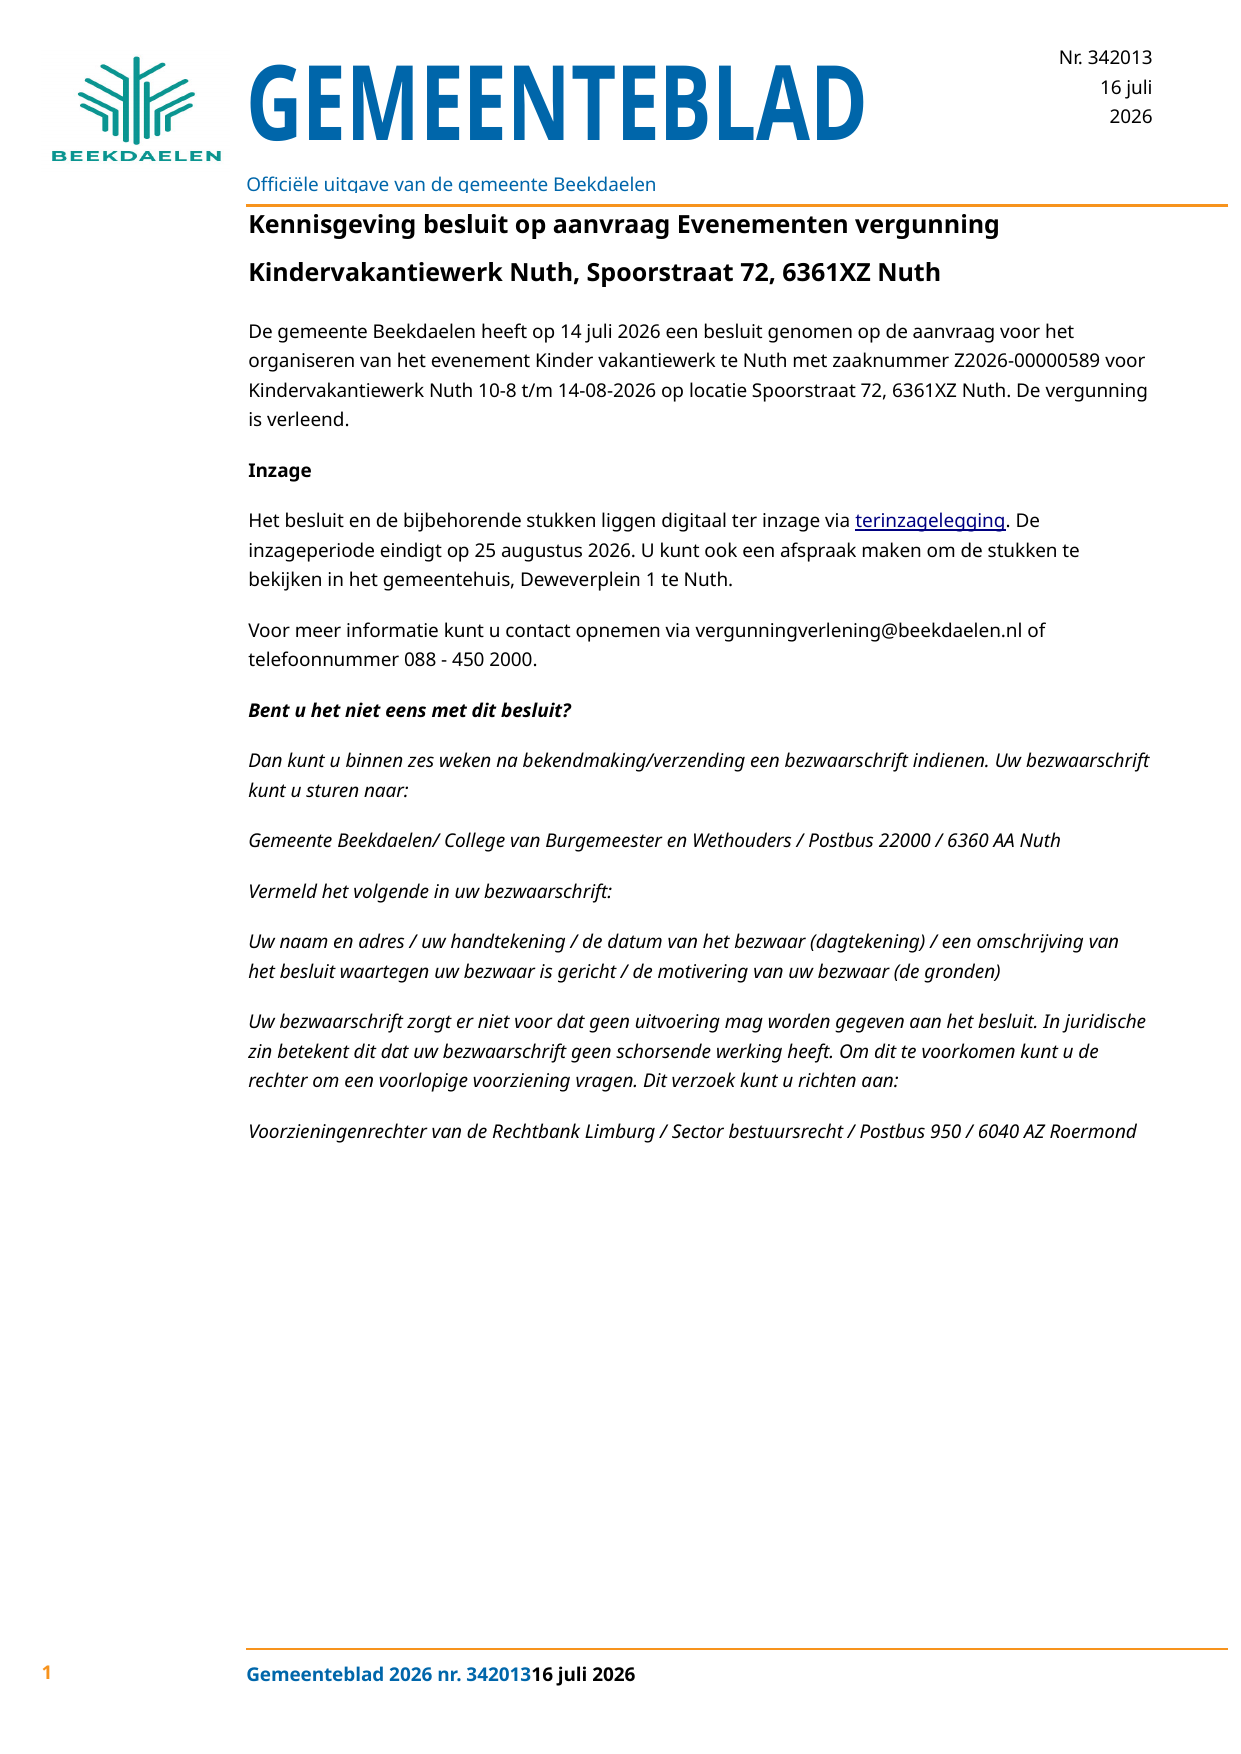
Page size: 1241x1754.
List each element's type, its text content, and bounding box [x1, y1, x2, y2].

text De gemeente Beekdaelen heeft op 14 juli 2026 een besluit genomen op de aanvraag voor het organiseren van het evenement Kinder vakantiewerk te Nuth met zaaknummer Z2026-00000589 voor Kindervakantiewerk Nuth 10-8 t/m 14-08-2026 op locatie Spoorstraat 72, 6361XZ Nuth. De vergunning is verleend. [248, 318, 1152, 432]
text Voor meer informatie kunt u contact opnemen via vergunningverlening@beekdaelen.nl of telefoonnummer 088 - 450 2000. [248, 617, 1152, 672]
text Vermeld het volgende in uw bezwaarschrift: [248, 878, 1152, 904]
text Uw bezwaarschrift zorgt er niet voor dat geen uitvoering mag worden gegeven aan het besluit. In juridische zin betekent dit dat uw bezwaarschrift geen schorsende werking heeft. Om dit te voorkomen kunt u de rechter om een voorlopige voorziening vragen. Dit verzoek kunt u richten aan: [248, 1008, 1152, 1093]
text Bent u het niet eens met dit besluit? [248, 697, 1152, 723]
text Kennisgeving besluit op aanvraag Evenementen vergunning Kindervakantiewerk Nuth, Spoorstraat 72, 6361XZ Nuth [248, 207, 1152, 288]
picture [41, 47, 231, 172]
text Uw naam en adres / uw handtekening / de datum van het bezwaar (dagtekening) / een omschrijving van het besluit waartegen uw bezwaar is gericht / de motivering van uw bezwaar (de gronden) [248, 928, 1152, 984]
text Voorzieningenrechter van de Rechtbank Limburg / Sector bestuursrecht / Postbus 950 / 6040 AZ Roermond [248, 1118, 1152, 1144]
text Het besluit en de bijbehorende stukken liggen digitaal ter inzage via terinzagelegging. De inzageperiode eindigt op 25 augustus 2026. U kunt ook een afspraak maken om de stukken te bekijken in het gemeentehuis, Deweverplein 1 te Nuth. [248, 507, 1152, 592]
text Dan kunt u binnen zes weken na bekendmaking/verzending een bezwaarschrift indienen. Uw bezwaarschrift kunt u sturen naar: [248, 747, 1152, 803]
text Inzage [248, 457, 1152, 483]
text Gemeente Beekdaelen/ College van Burgemeester en Wethouders / Postbus 22000 / 6360 AA Nuth [248, 827, 1152, 853]
